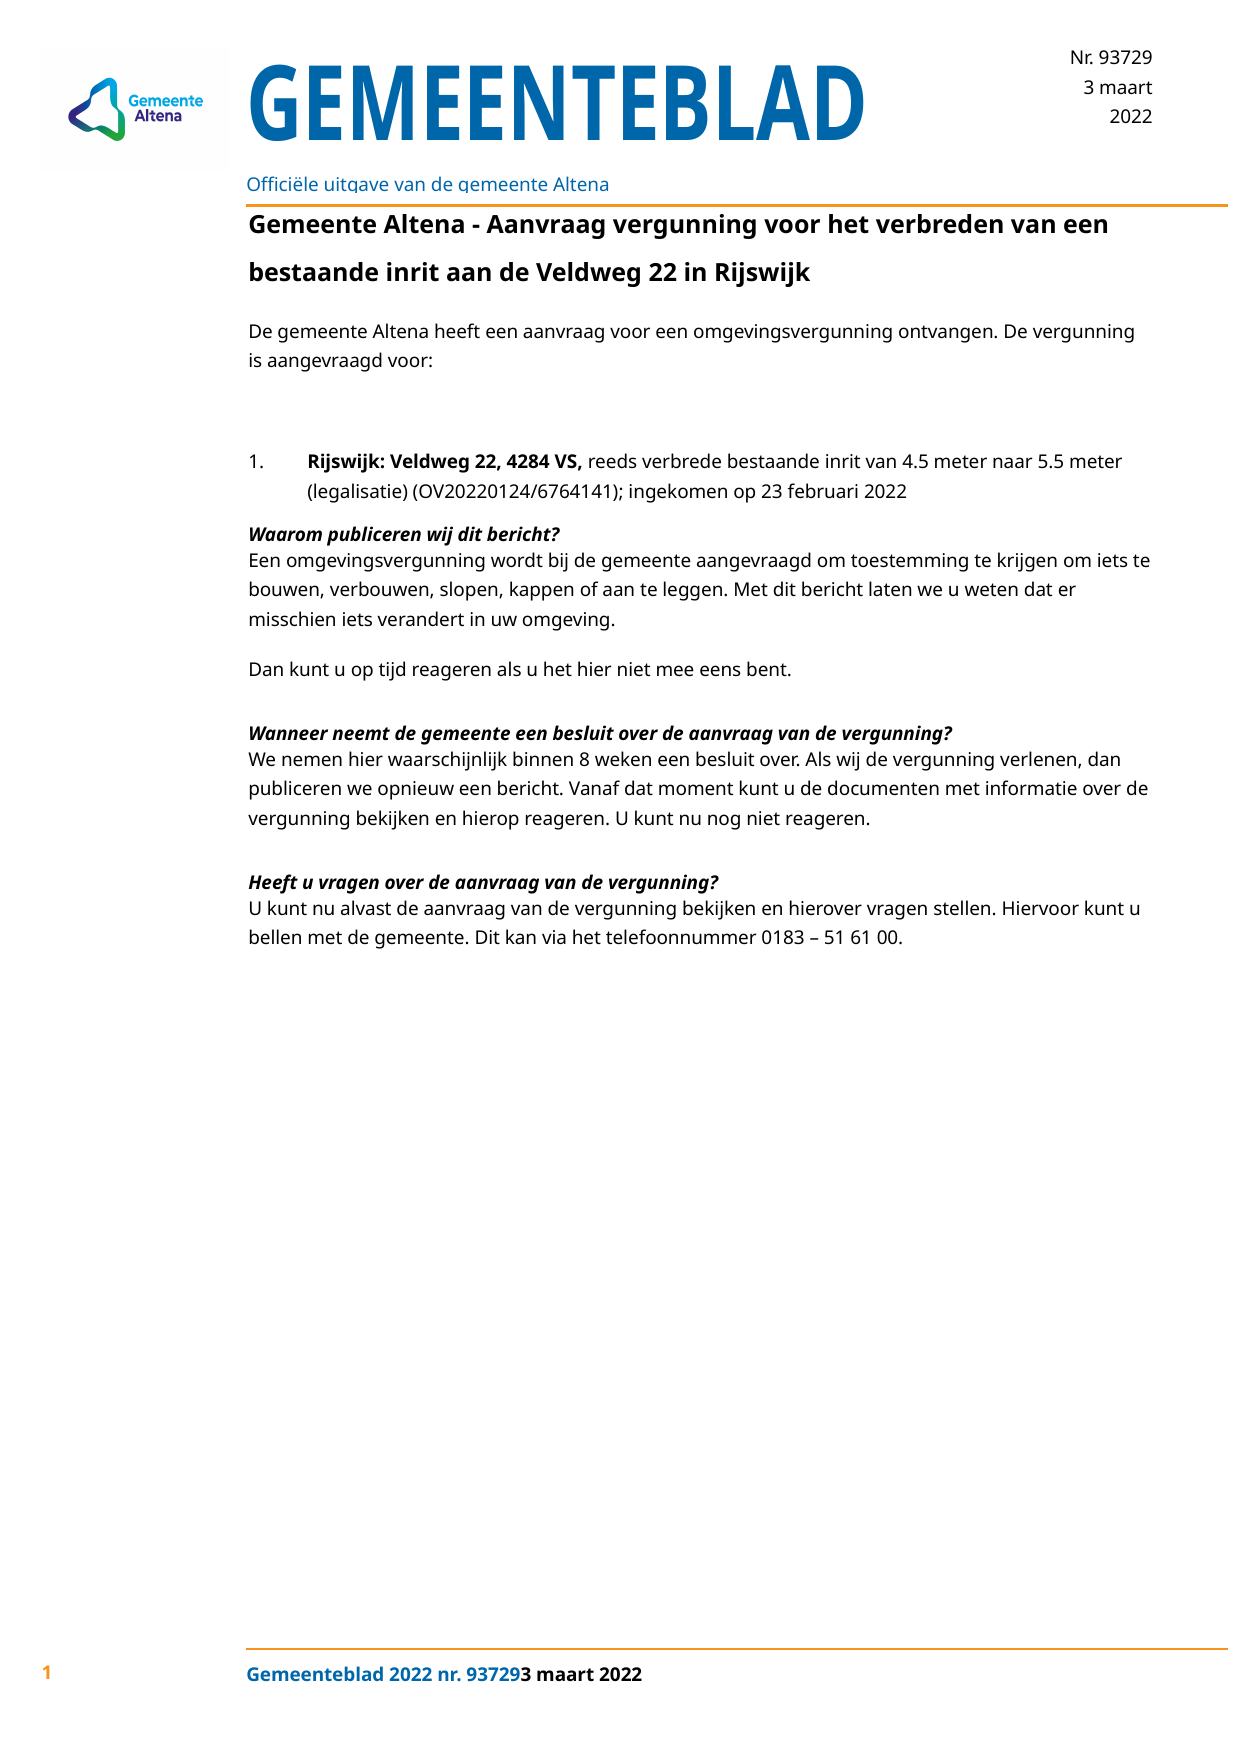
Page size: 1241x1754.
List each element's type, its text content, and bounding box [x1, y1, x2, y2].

picture [41, 47, 231, 172]
text De gemeente Altena heeft een aanvraag voor een omgevingsvergunning ontvangen. De vergunning is aangevraagd voor: [248, 318, 1152, 373]
text Gemeente Altena - Aanvraag vergunning voor het verbreden van een bestaande inrit aan de Veldweg 22 in Rijswijk [248, 207, 1152, 288]
text U kunt nu alvast de aanvraag van de vergunning bekijken en hierover vragen stellen. Hiervoor kunt u bellen met de gemeente. Dit kan via het telefoonnummer 0183 – 51 61 00. [248, 895, 1152, 950]
text Een omgevingsvergunning wordt bij de gemeente aangevraagd om toestemming te krijgen om iets te bouwen, verbouwen, slopen, kappen of aan te leggen. Met dit bericht laten we u weten dat er misschien iets verandert in uw omgeving. [248, 547, 1152, 632]
text Dan kunt u op tijd reageren als u het hier niet mee eens bent. [248, 656, 1152, 682]
text Wanneer neemt de gemeente een besluit over de aanvraag van de vergunning? [248, 720, 1152, 746]
text Waarom publiceren wij dit bericht? [248, 521, 1152, 547]
text Heeft u vragen over de aanvraag van de vergunning? [248, 869, 1152, 895]
list Rijswijk: Veldweg 22, 4284 VS, reeds verbrede bestaande inrit van 4.5 meter naar 5.5 meter (legalisatie) (OV20220124/6764141); ingekomen op 23 februari 2022 [248, 448, 1152, 504]
text We nemen hier waarschijnlijk binnen 8 weken een besluit over. Als wij de vergunning verlenen, dan publiceren we opnieuw een bericht. Vanaf dat moment kunt u de documenten met informatie over de vergunning bekijken en hierop reageren. U kunt nu nog niet reageren. [248, 746, 1152, 831]
